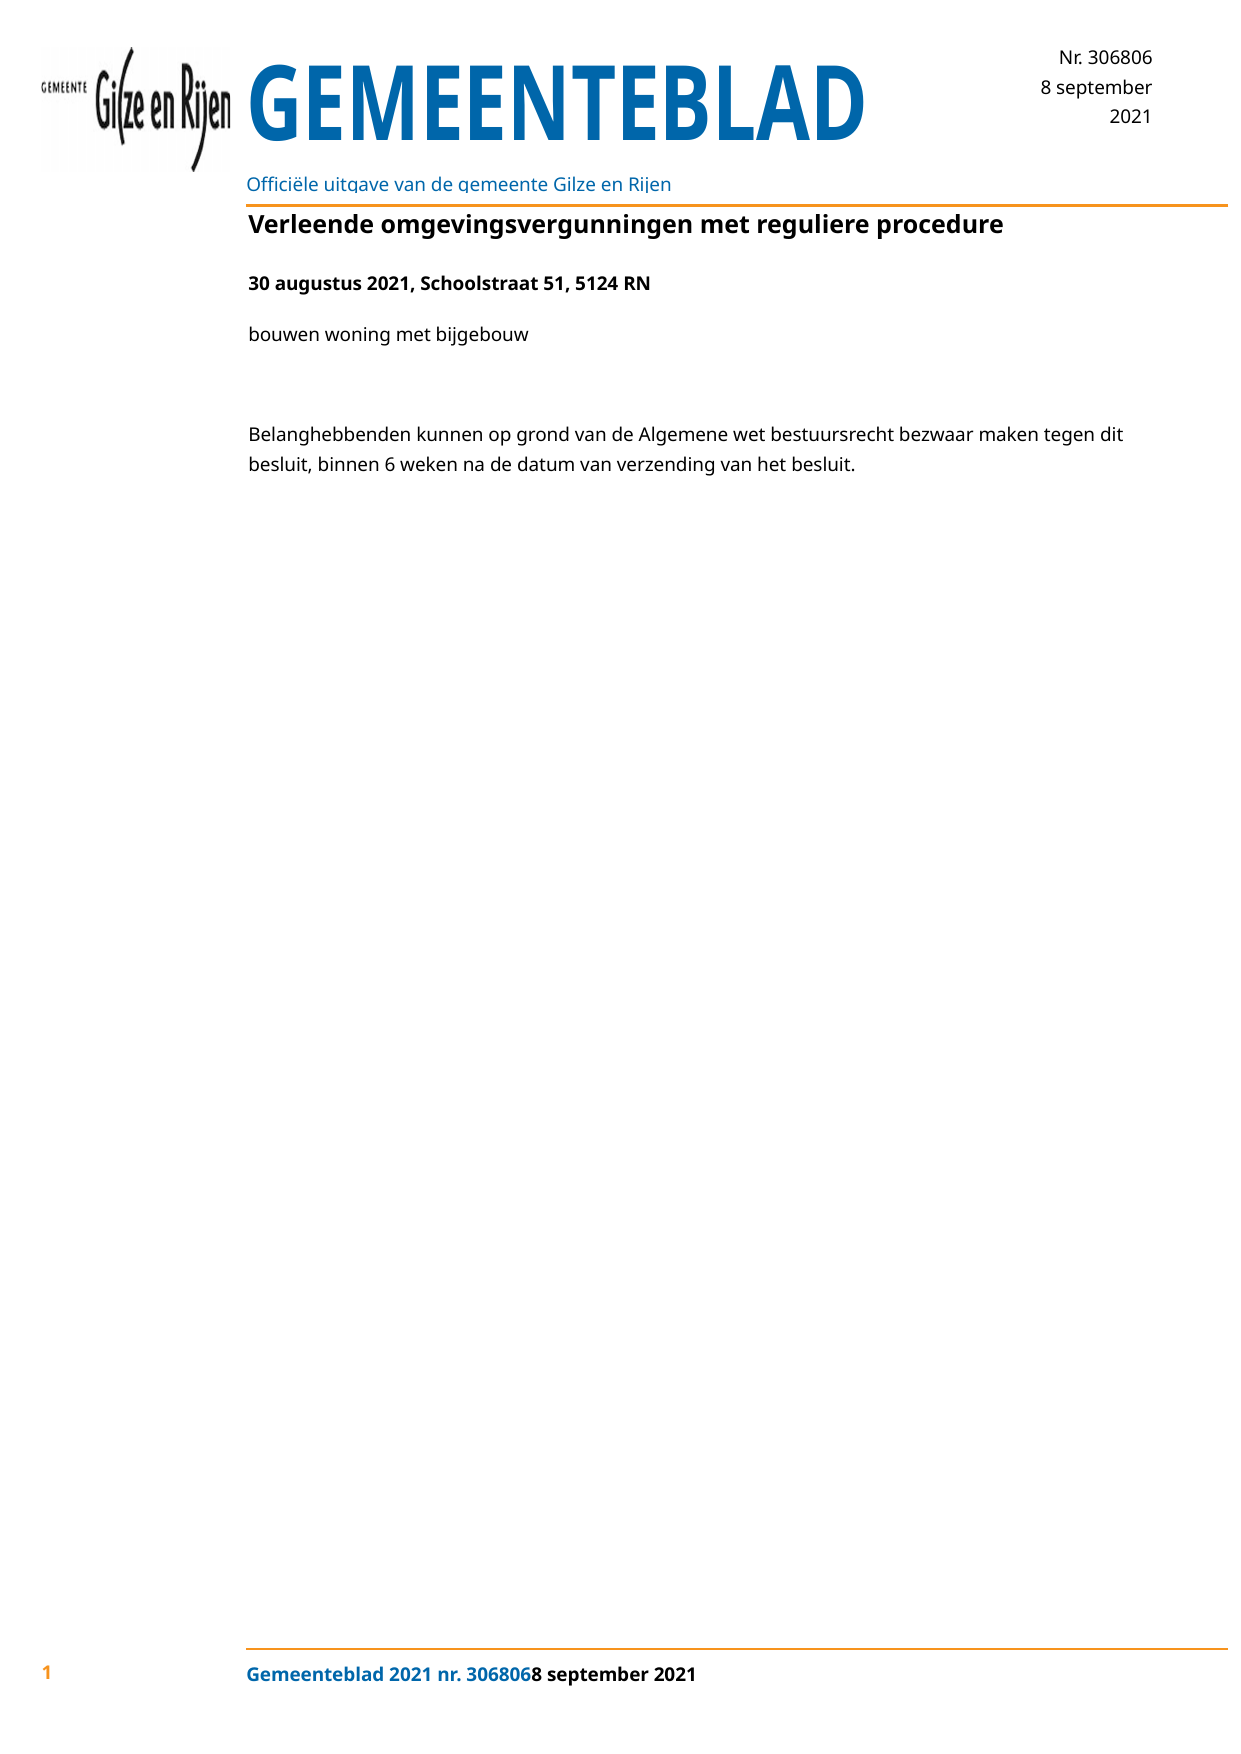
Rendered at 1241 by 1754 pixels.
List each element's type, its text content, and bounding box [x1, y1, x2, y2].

text Belanghebbenden kunnen op grond van de Algemene wet bestuursrecht bezwaar maken tegen dit besluit, binnen 6 weken na de datum van verzending van het besluit. [248, 422, 1152, 477]
text Verleende omgevingsvergunningen met reguliere procedure [248, 207, 1152, 241]
text 30 augustus 2021, Schoolstraat 51, 5124 RN [248, 270, 1152, 296]
text bouwen woning met bijgebouw [248, 321, 1152, 346]
picture [41, 47, 231, 172]
